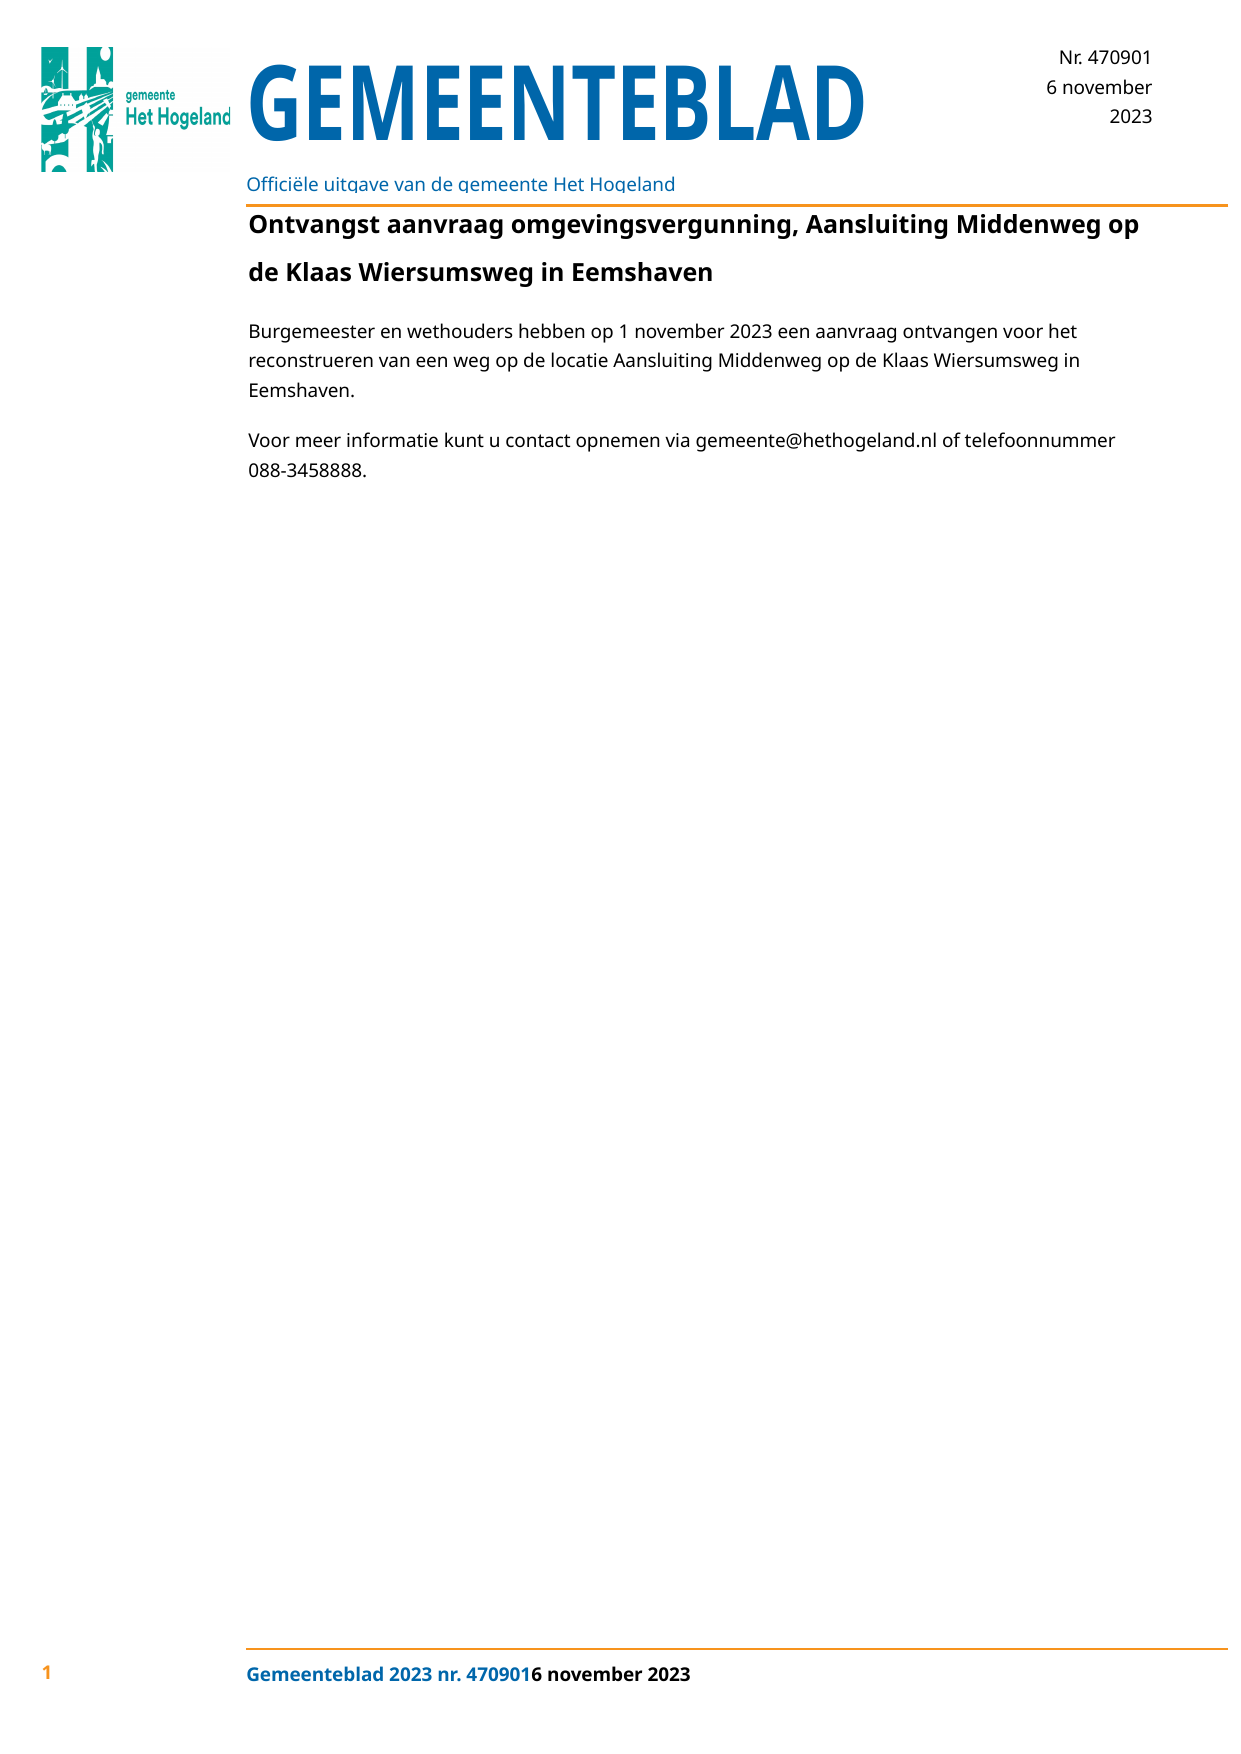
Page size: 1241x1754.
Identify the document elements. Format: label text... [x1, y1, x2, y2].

text Voor meer informatie kunt u contact opnemen via gemeente@hethogeland.nl of telefoonnummer 088-3458888. [248, 427, 1152, 483]
picture [41, 47, 231, 172]
text Ontvangst aanvraag omgevingsvergunning, Aansluiting Middenweg op de Klaas Wiersumsweg in Eemshaven [248, 207, 1152, 288]
text Burgemeester en wethouders hebben op 1 november 2023 een aanvraag ontvangen voor het reconstrueren van een weg op de locatie Aansluiting Middenweg op de Klaas Wiersumsweg in Eemshaven. [248, 318, 1152, 403]
